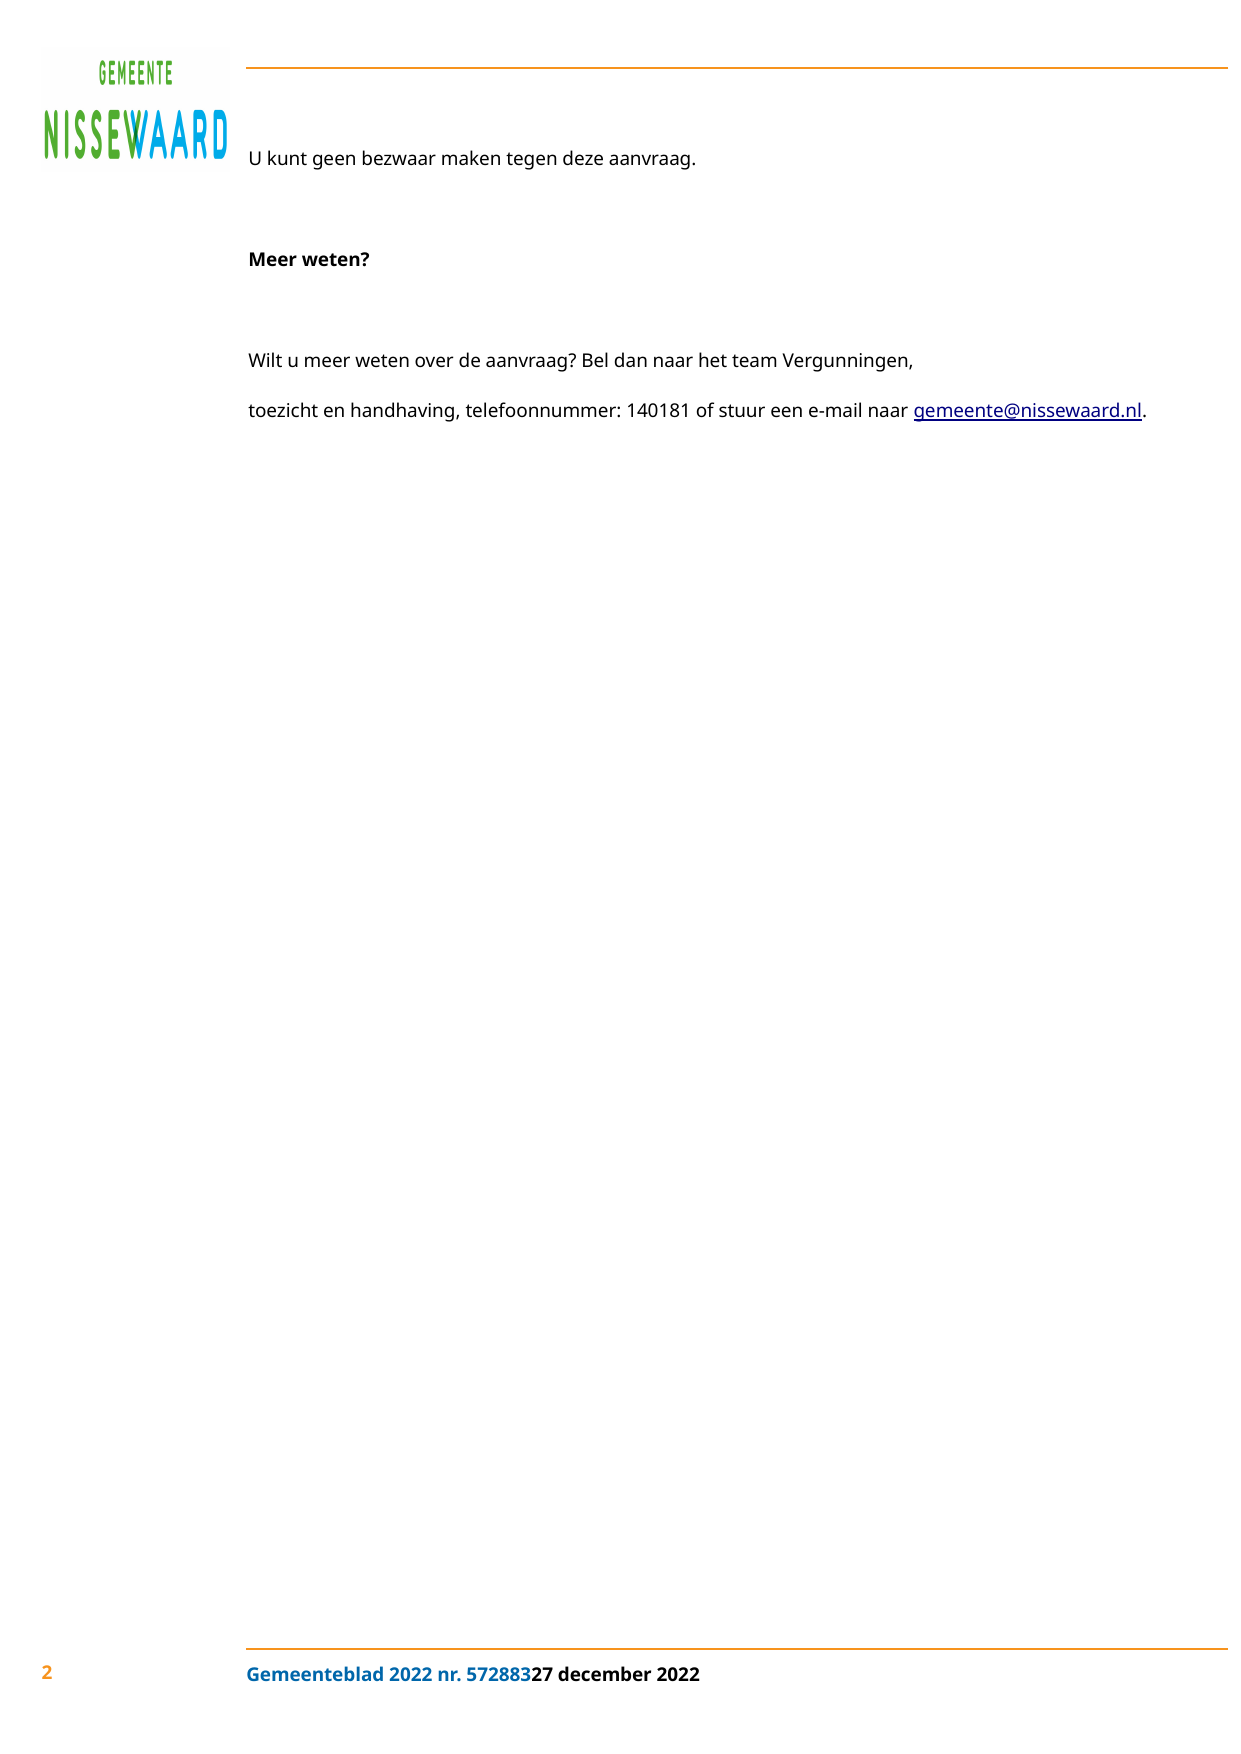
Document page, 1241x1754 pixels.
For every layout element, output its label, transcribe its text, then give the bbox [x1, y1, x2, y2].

text Wilt u meer weten over de aanvraag? Bel dan naar het team Vergunningen, [248, 347, 1152, 373]
text U kunt geen bezwaar maken tegen deze aanvraag. [248, 145, 1152, 171]
picture [41, 47, 231, 172]
text Meer weten? [248, 246, 1152, 272]
text toezicht en handhaving, telefoonnummer: 140181 of stuur een e-mail naar gemeente@nissewaard.nl. [248, 397, 1152, 423]
